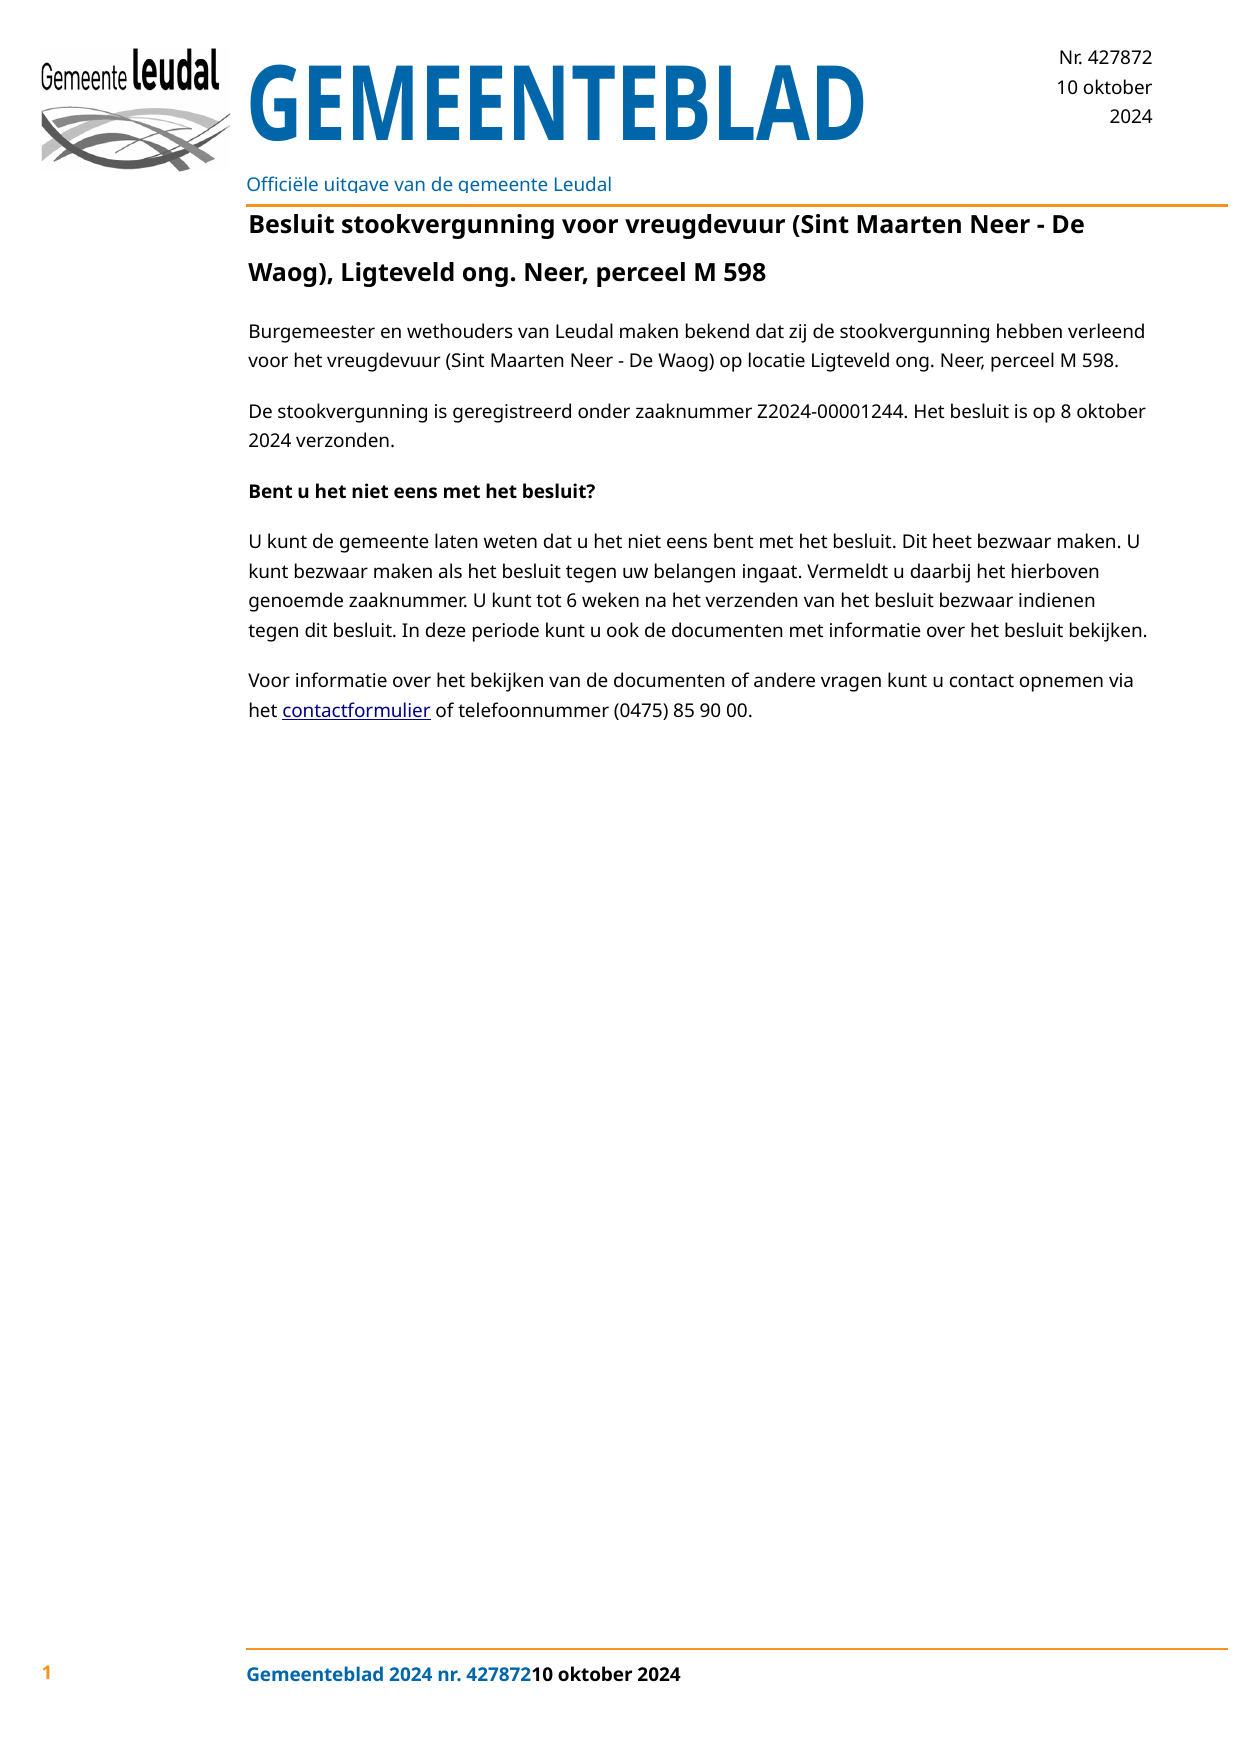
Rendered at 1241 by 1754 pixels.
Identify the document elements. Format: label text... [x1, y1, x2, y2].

text Bent u het niet eens met het besluit? [248, 478, 1152, 504]
text De stookvergunning is geregistreerd onder zaaknummer Z2024-00001244. Het besluit is op 8 oktober 2024 verzonden. [248, 398, 1152, 453]
picture [41, 47, 231, 172]
text U kunt de gemeente laten weten dat u het niet eens bent met het besluit. Dit heet bezwaar maken. U kunt bezwaar maken als het besluit tegen uw belangen ingaat. Vermeldt u daarbij het hierboven genoemde zaaknummer. U kunt tot 6 weken na het verzenden van het besluit bezwaar indienen tegen dit besluit. In deze periode kunt u ook de documenten met informatie over het besluit bekijken. [248, 528, 1152, 643]
text Besluit stookvergunning voor vreugdevuur (Sint Maarten Neer - De Waog), Ligteveld ong. Neer, perceel M 598 [248, 207, 1152, 288]
text Burgemeester en wethouders van Leudal maken bekend dat zij de stookvergunning hebben verleend voor het vreugdevuur (Sint Maarten Neer - De Waog) op locatie Ligteveld ong. Neer, perceel M 598. [248, 318, 1152, 373]
text Voor informatie over het bekijken van de documenten of andere vragen kunt u contact opnemen via het contactformulier of telefoonnummer (0475) 85 90 00. [248, 667, 1152, 723]
